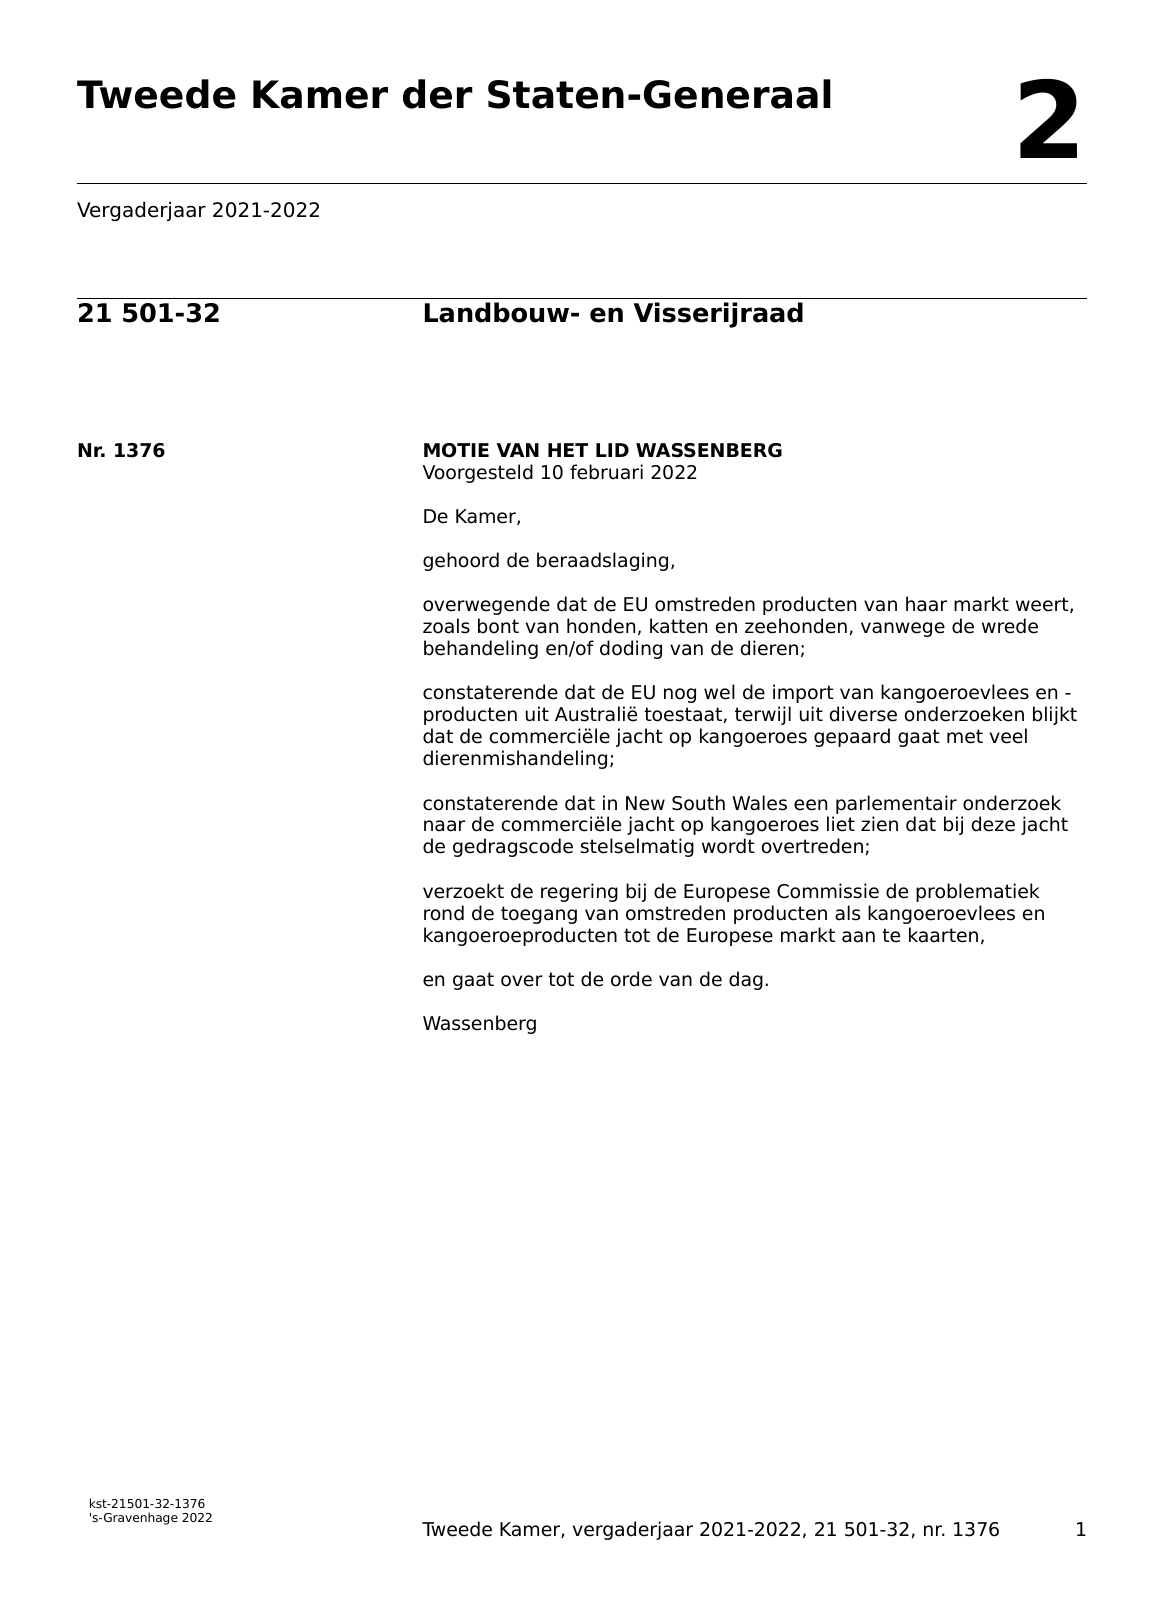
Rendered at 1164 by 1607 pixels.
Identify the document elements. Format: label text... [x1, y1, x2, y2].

subtitle Nr. 1376 MOTIE VAN HET LID WASSENBERG [77, 440, 1087, 462]
table_cell Vergaderjaar 2021-2022 [77, 184, 1087, 298]
text gehoord de beraadslaging, [422, 550, 1087, 572]
text overwegende dat de EU omstreden producten van haar markt weert, zoals bont van honden, katten en zeehonden, vanwege de wrede behandeling en/of doding van de dieren; [422, 594, 1087, 660]
text constaterende dat de EU nog wel de import van kangoeroevlees en -producten uit Australië toestaat, terwijl uit diverse onderzoeken blijkt dat de commerciële jacht op kangoeroes gepaard gaat met veel dierenmishandeling; [422, 682, 1087, 770]
text kst-21501-32-1376 [88, 1497, 323, 1511]
text Voorgesteld 10 februari 2022 [422, 462, 1087, 484]
text constaterende dat in New South Wales een parlementair onderzoek naar de commerciële jacht op kangoeroes liet zien dat bij deze jacht de gedragscode stelselmatig wordt overtreden; [422, 792, 1087, 858]
text verzoekt de regering bij de Europese Commissie de problematiek rond de toegang van omstreden producten als kangoeroevlees en kangoeroeproducten tot de Europese markt aan te kaarten, [422, 881, 1087, 946]
text 's-Gravenhage 2022 [88, 1511, 323, 1525]
text De Kamer, [422, 506, 1087, 528]
subtitle 21 501-32 Landbouw- en Visserijraad [77, 299, 1087, 329]
table_header Tweede Kamer der Staten-Generaal [77, 59, 886, 183]
table_header 2 [886, 59, 1087, 183]
text Wassenberg [422, 1013, 1087, 1035]
text en gaat over tot de orde van de dag. [422, 969, 1087, 991]
